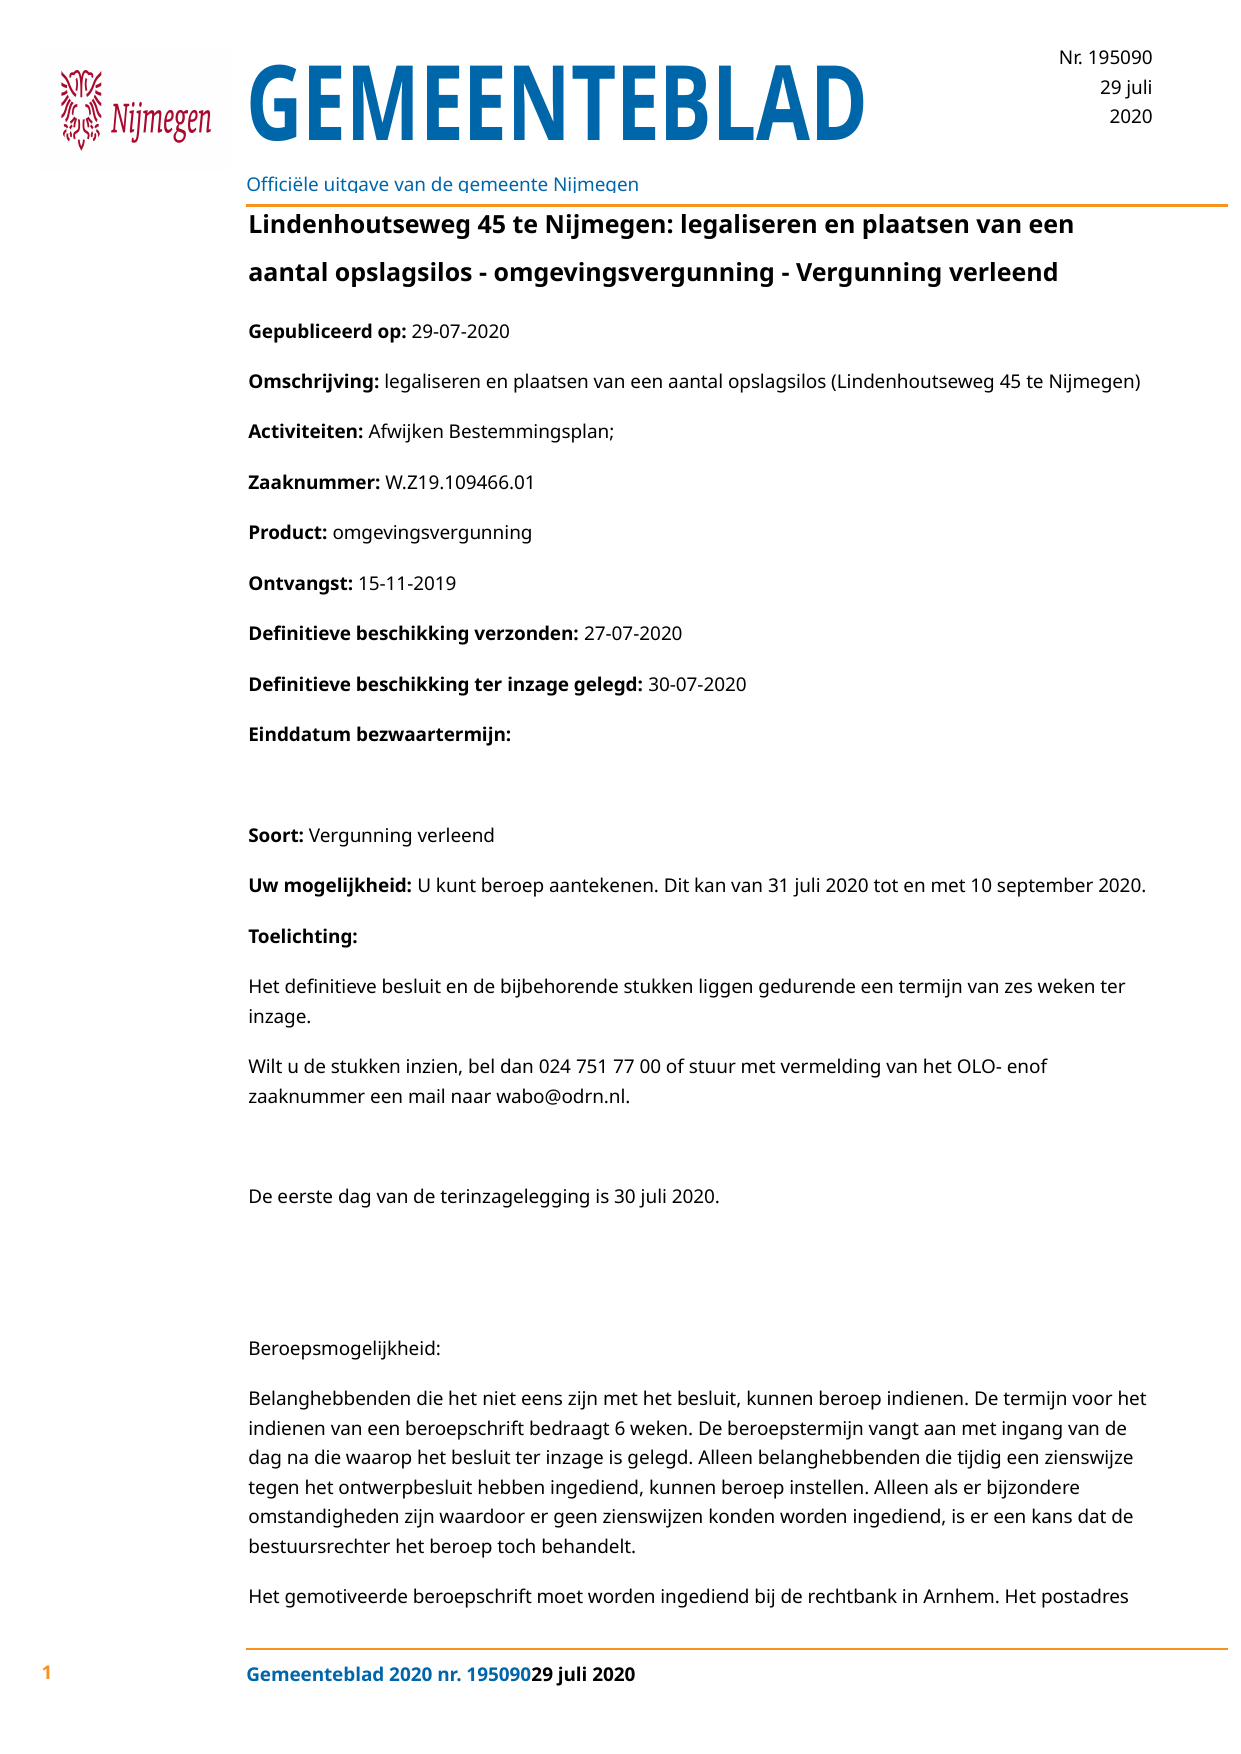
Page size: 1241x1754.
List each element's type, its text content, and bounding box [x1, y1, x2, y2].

text Het gemotiveerde beroepschrift moet worden ingediend bij de rechtbank in Arnhem. Het postadres [248, 1584, 1152, 1609]
text Omschrijving: legaliseren en plaatsen van een aantal opslagsilos (Lindenhoutseweg 45 te Nijmegen) [248, 368, 1152, 394]
text Product: omgevingsvergunning [248, 519, 1152, 545]
picture [41, 47, 231, 172]
text Gepubliceerd op: 29-07-2020 [248, 318, 1152, 344]
text Het definitieve besluit en de bijbehorende stukken liggen gedurende een termijn van zes weken ter inzage. [248, 973, 1152, 1029]
text Activiteiten: Afwijken Bestemmingsplan; [248, 419, 1152, 444]
text Uw mogelijkheid: U kunt beroep aantekenen. Dit kan van 31 juli 2020 tot en met 10 september 2020. [248, 872, 1152, 898]
text Definitieve beschikking ter inzage gelegd: 30-07-2020 [248, 671, 1152, 697]
text Zaaknummer: W.Z19.109466.01 [248, 469, 1152, 495]
text Soort: Vergunning verleend [248, 822, 1152, 848]
text Einddatum bezwaartermijn: [248, 721, 1152, 747]
text Definitieve beschikking verzonden: 27-07-2020 [248, 620, 1152, 646]
text Ontvangst: 15-11-2019 [248, 570, 1152, 596]
text Belanghebbenden die het niet eens zijn met het besluit, kunnen beroep indienen. De termijn voor het indienen van een beroepschrift bedraagt 6 weken. De beroepstermijn vangt aan met ingang van de dag na die waarop het besluit ter inzage is gelegd. Alleen belanghebbenden die tijdig een zienswijze tegen het ontwerpbesluit hebben ingediend, kunnen beroep instellen. Alleen als er bijzondere omstandigheden zijn waardoor er geen zienswijzen konden worden ingediend, is er een kans dat de bestuursrechter het beroep toch behandelt. [248, 1385, 1152, 1559]
text Beroepsmogelijkheid: [248, 1335, 1152, 1361]
text Lindenhoutseweg 45 te Nijmegen: legaliseren en plaatsen van een aantal opslagsilos - omgevingsvergunning - Vergunning verleend [248, 207, 1152, 288]
text Toelichting: [248, 923, 1152, 949]
text Wilt u de stukken inzien, bel dan 024 751 77 00 of stuur met vermelding van het OLO- enof zaaknummer een mail naar wabo@odrn.nl. [248, 1053, 1152, 1109]
text De eerste dag van de terinzagelegging is 30 juli 2020. [248, 1184, 1152, 1209]
